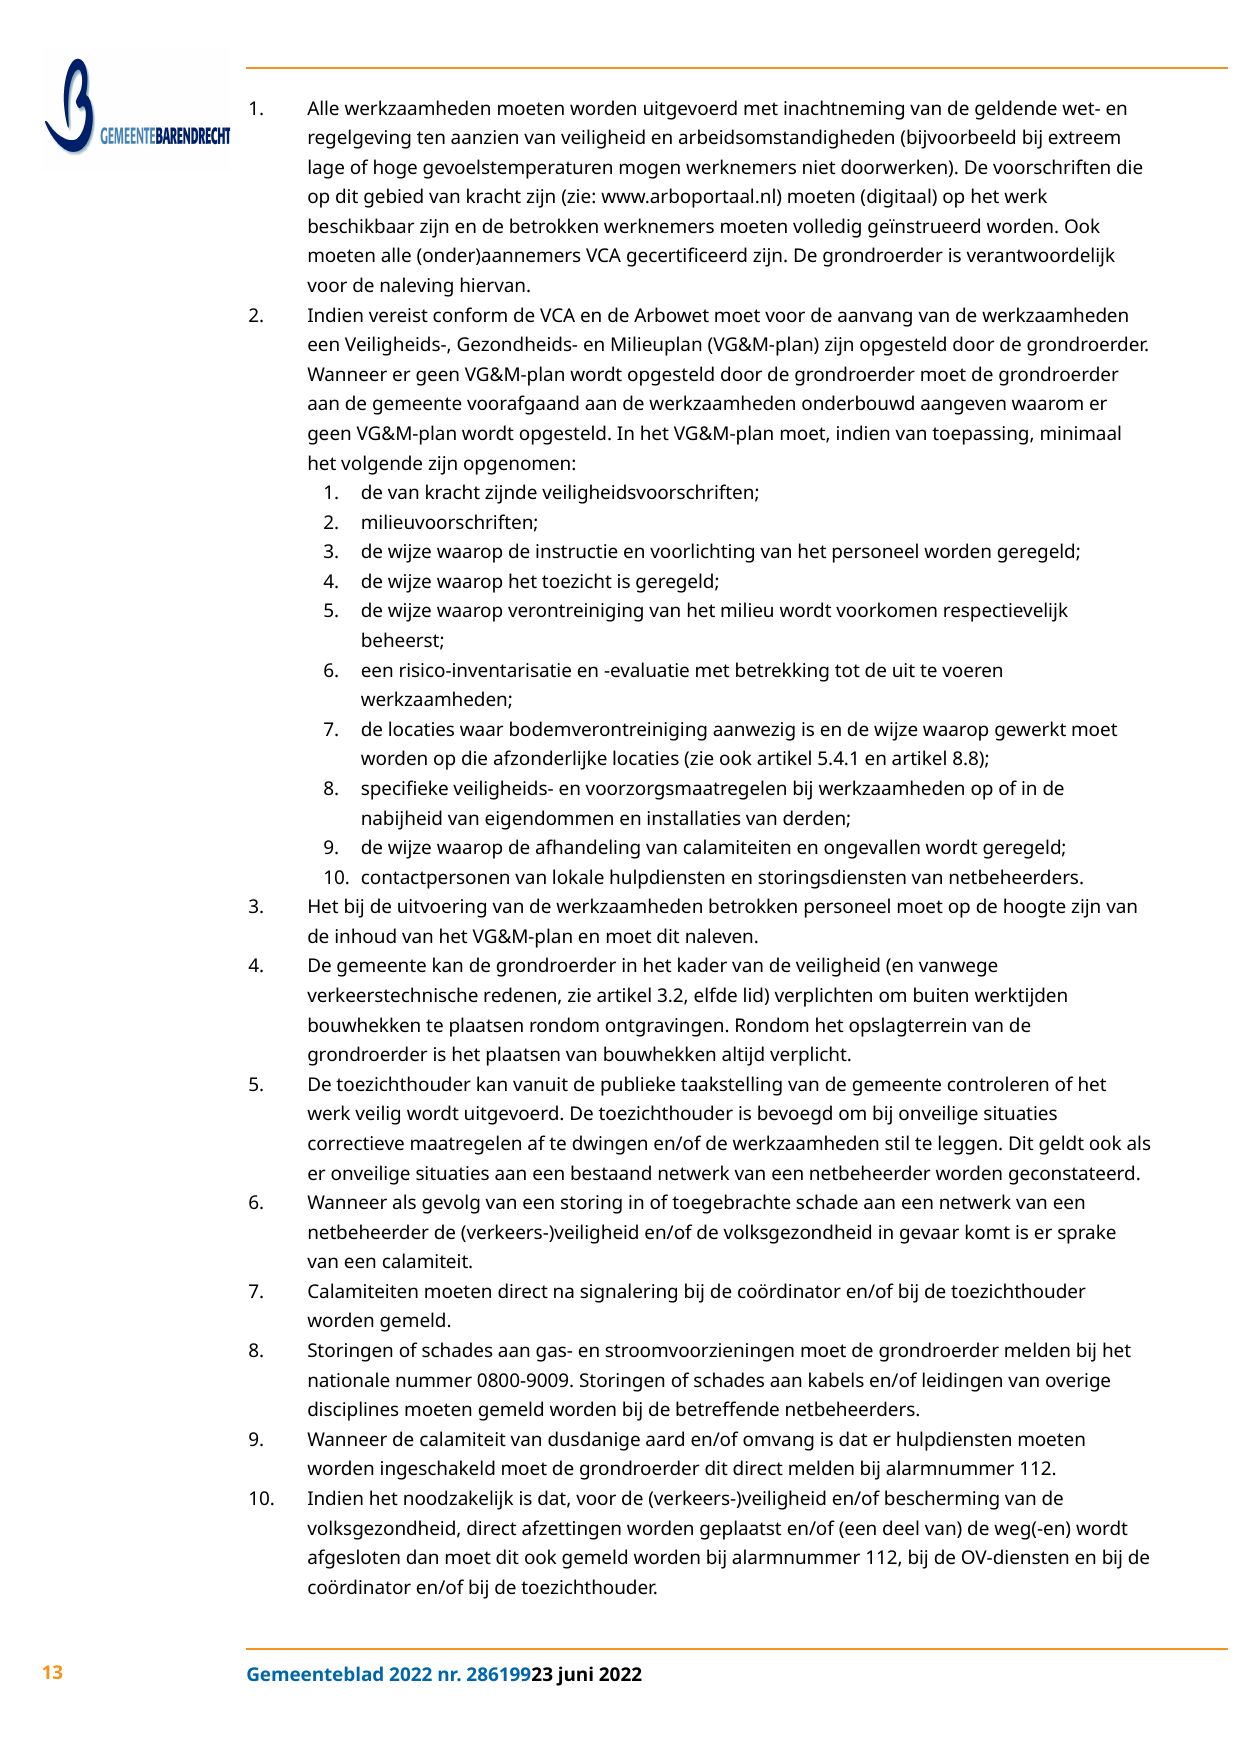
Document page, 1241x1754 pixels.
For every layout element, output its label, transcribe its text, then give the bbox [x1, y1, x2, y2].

list De gemeente kan de grondroerder in het kader van de veiligheid (en vanwege verkeerstechnische redenen, zie artikel 3.2, elfde lid) verplichten om buiten werktijden bouwhekken te plaatsen rondom ontgravingen. Rondom het opslagterrein van de grondroerder is het plaatsen van bouwhekken altijd verplicht. [248, 953, 1152, 1067]
list een risico-inventarisatie en -evaluatie met betrekking tot de uit te voeren werkzaamheden; [323, 657, 1152, 712]
list de wijze waarop de instructie en voorlichting van het personeel worden geregeld; [323, 538, 1152, 564]
list Alle werkzaamheden moeten worden uitgevoerd met inachtneming van de geldende wet- en regelgeving ten aanzien van veiligheid en arbeidsomstandigheden (bijvoorbeeld bij extreem lage of hoge gevoelstemperaturen mogen werknemers niet doorwerken). De voorschriften die op dit gebied van kracht zijn (zie: www.arboportaal.nl) moeten (digitaal) op het werk beschikbaar zijn en de betrokken werknemers moeten volledig geïnstrueerd worden. Ook moeten alle (onder)aannemers VCA gecertificeerd zijn. De grondroerder is verantwoordelijk voor de naleving hiervan. [248, 95, 1152, 298]
list de wijze waarop de afhandeling van calamiteiten en ongevallen wordt geregeld; [323, 834, 1152, 860]
list de locaties waar bodemverontreiniging aanwezig is en de wijze waarop gewerkt moet worden op die afzonderlijke locaties (zie ook artikel 5.4.1 en artikel 8.8); [323, 716, 1152, 771]
list De toezichthouder kan vanuit de publieke taakstelling van de gemeente controleren of het werk veilig wordt uitgevoerd. De toezichthouder is bevoegd om bij onveilige situaties correctieve maatregelen af te dwingen en/of de werkzaamheden stil te leggen. Dit geldt ook als er onveilige situaties aan een bestaand netwerk van een netbeheerder worden geconstateerd. [248, 1071, 1152, 1186]
list specifieke veiligheids- en voorzorgsmaatregelen bij werkzaamheden op of in de nabijheid van eigendommen en installaties van derden; [323, 775, 1152, 831]
list de wijze waarop verontreiniging van het milieu wordt voorkomen respectievelijk beheerst; [323, 598, 1152, 653]
list Storingen of schades aan gas- en stroomvoorzieningen moet de grondroerder melden bij het nationale nummer 0800-9009. Storingen of schades aan kabels en/of leidingen van overige disciplines moeten gemeld worden bij de betreffende netbeheerders. [248, 1337, 1152, 1422]
list contactpersonen van lokale hulpdiensten en storingsdiensten van netbeheerders. [323, 864, 1152, 890]
list Calamiteiten moeten direct na signalering bij de coördinator en/of bij de toezichthouder worden gemeld. [248, 1278, 1152, 1333]
list milieuvoorschriften; [323, 509, 1152, 535]
list Wanneer als gevolg van een storing in of toegebrachte schade aan een netwerk van een netbeheerder de (verkeers-)veiligheid en/of de volksgezondheid in gevaar komt is er sprake van een calamiteit. [248, 1189, 1152, 1274]
list Het bij de uitvoering van de werkzaamheden betrokken personeel moet op de hoogte zijn van de inhoud van het VG&M-plan en moet dit naleven. [248, 893, 1152, 949]
list Wanneer de calamiteit van dusdanige aard en/of omvang is dat er hulpdiensten moeten worden ingeschakeld moet de grondroerder dit direct melden bij alarmnummer 112. [248, 1426, 1152, 1481]
list Indien vereist conform de VCA en de Arbowet moet voor de aanvang van de werkzaamheden een Veiligheids-, Gezondheids- en Milieuplan (VG&M-plan) zijn opgesteld door de grondroerder. Wanneer er geen VG&M-plan wordt opgesteld door de grondroerder moet de grondroerder aan de gemeente voorafgaand aan de werkzaamheden onderbouwd aangeven waarom er geen VG&M-plan wordt opgesteld. In het VG&M-plan moet, indien van toepassing, minimaal het volgende zijn opgenomen: [248, 302, 1152, 476]
list de wijze waarop het toezicht is geregeld; [323, 568, 1152, 594]
picture [41, 47, 231, 172]
list Indien het noodzakelijk is dat, voor de (verkeers-)veiligheid en/of bescherming van de volksgezondheid, direct afzettingen worden geplaatst en/of (een deel van) de weg(-en) wordt afgesloten dan moet dit ook gemeld worden bij alarmnummer 112, bij de OV-diensten en bij de coördinator en/of bij de toezichthouder. [248, 1485, 1152, 1600]
list de van kracht zijnde veiligheidsvoorschriften; [323, 479, 1152, 505]
